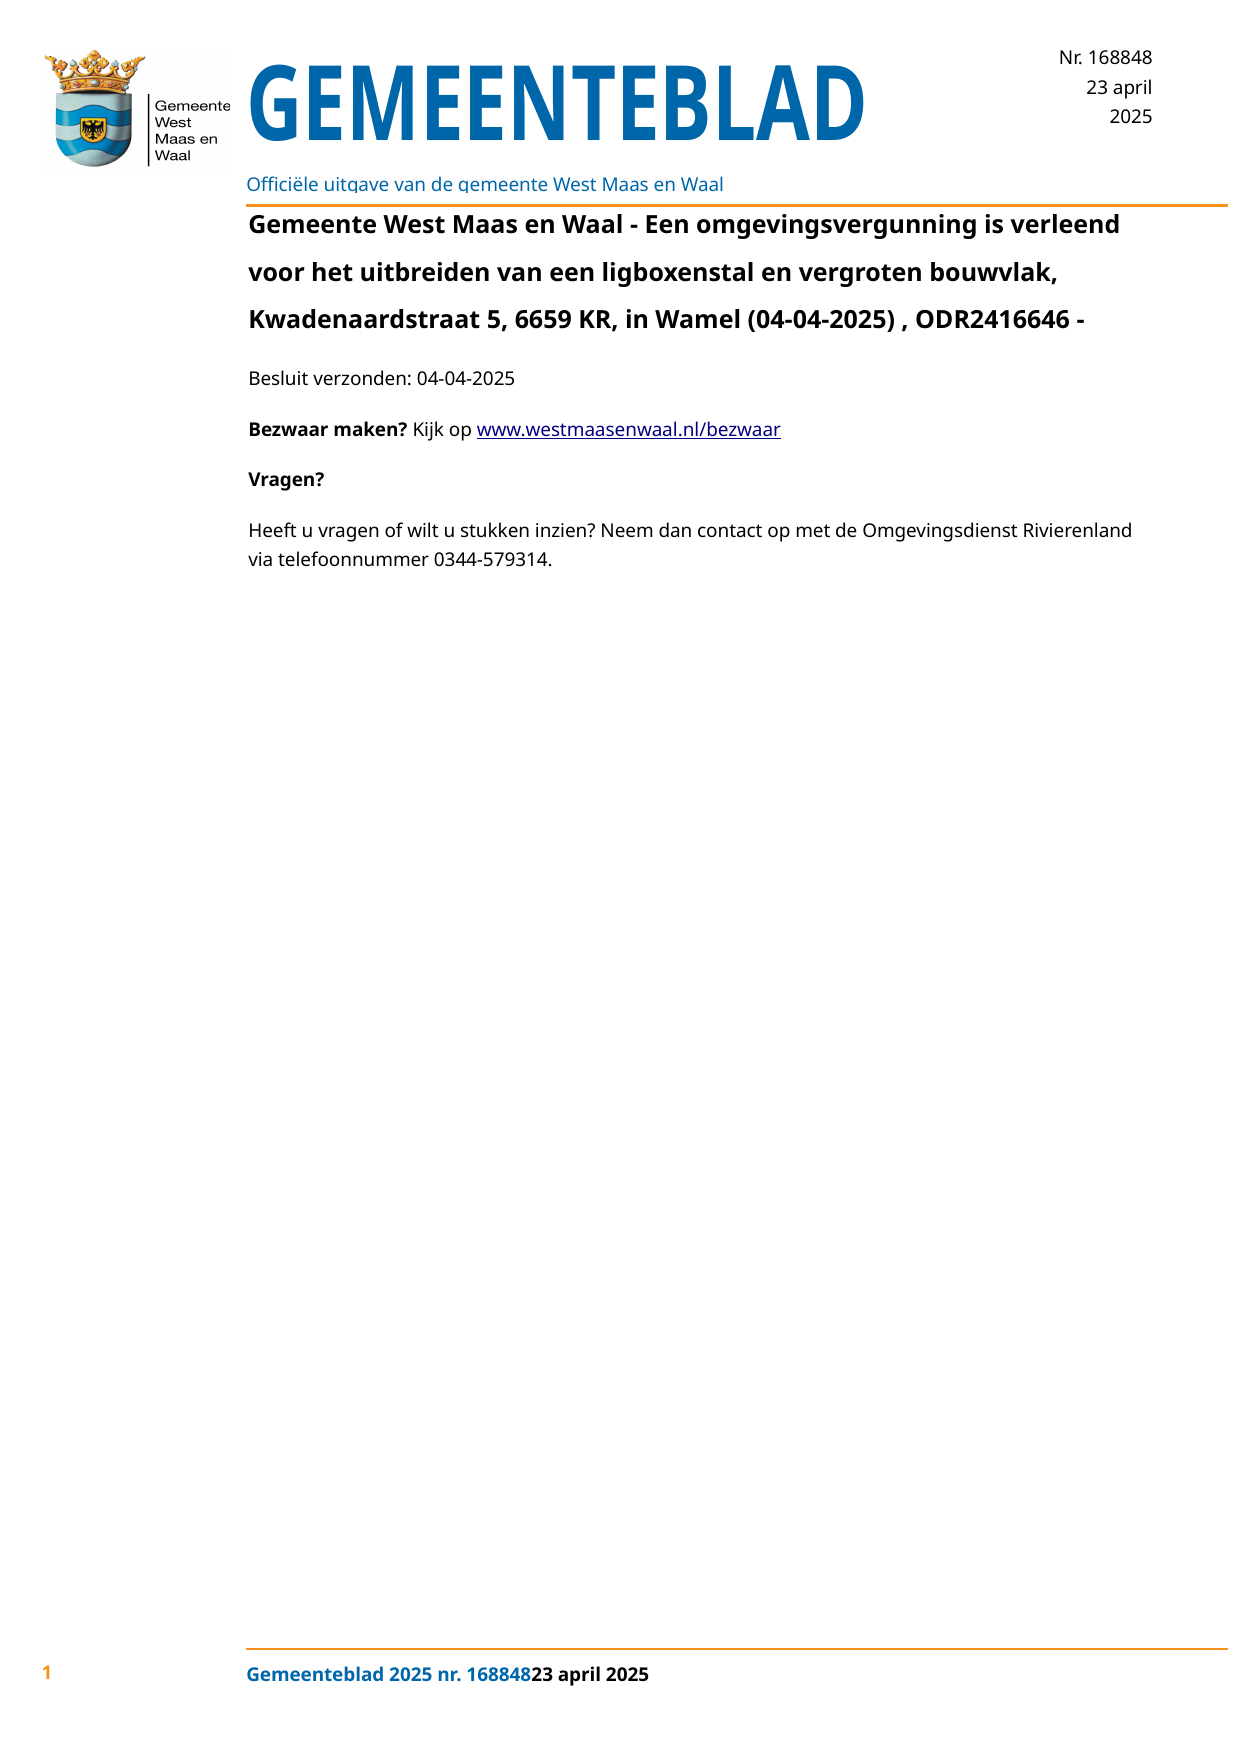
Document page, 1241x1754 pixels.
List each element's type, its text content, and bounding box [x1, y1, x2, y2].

text Besluit verzonden: 04-04-2025 [248, 366, 1152, 391]
text Vragen? [248, 466, 1152, 492]
picture [41, 47, 231, 172]
text Heeft u vragen of wilt u stukken inzien? Neem dan contact op met de Omgevingsdienst Rivierenland via telefoonnummer 0344-579314. [248, 517, 1152, 572]
text Gemeente West Maas en Waal - Een omgevingsvergunning is verleend voor het uitbreiden van een ligboxenstal en vergroten bouwvlak, Kwadenaardstraat 5, 6659 KR, in Wamel (04-04-2025) , ODR2416646 - [248, 207, 1152, 336]
text Bezwaar maken? Kijk op www.westmaasenwaal.nl/bezwaar [248, 416, 1152, 442]
